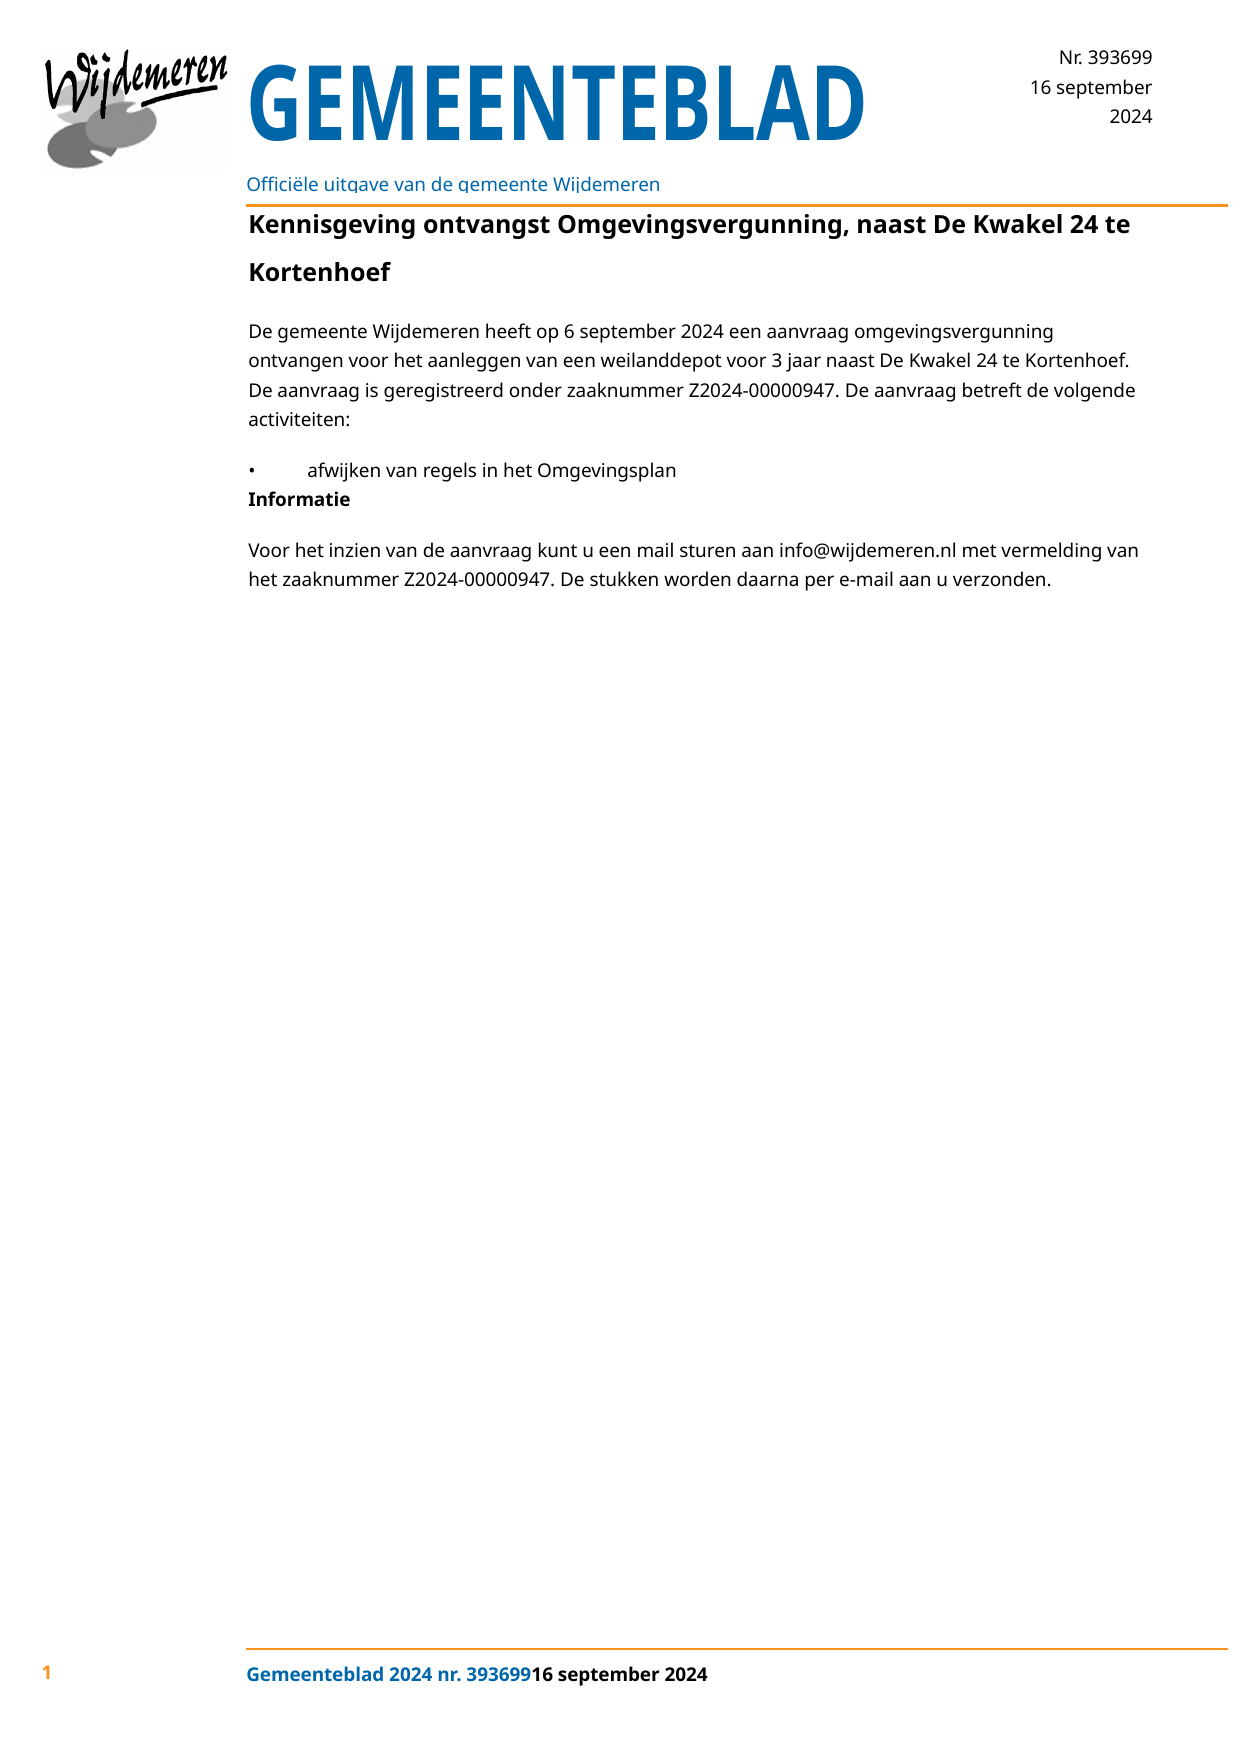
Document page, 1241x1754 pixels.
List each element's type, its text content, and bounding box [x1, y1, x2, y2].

picture [41, 47, 231, 172]
text Informatie [248, 487, 1152, 512]
text Kennisgeving ontvangst Omgevingsvergunning, naast De Kwakel 24 te Kortenhoef [248, 207, 1152, 288]
text De gemeente Wijdemeren heeft op 6 september 2024 een aanvraag omgevingsvergunning ontvangen voor het aanleggen van een weilanddepot voor 3 jaar naast De Kwakel 24 te Kortenhoef. De aanvraag is geregistreerd onder zaaknummer Z2024-00000947. De aanvraag betreft de volgende activiteiten: [248, 318, 1152, 432]
list afwijken van regels in het Omgevingsplan [248, 457, 1152, 483]
text Voor het inzien van de aanvraag kunt u een mail sturen aan info@wijdemeren.nl met vermelding van het zaaknummer Z2024-00000947. De stukken worden daarna per e-mail aan u verzonden. [248, 537, 1152, 592]
